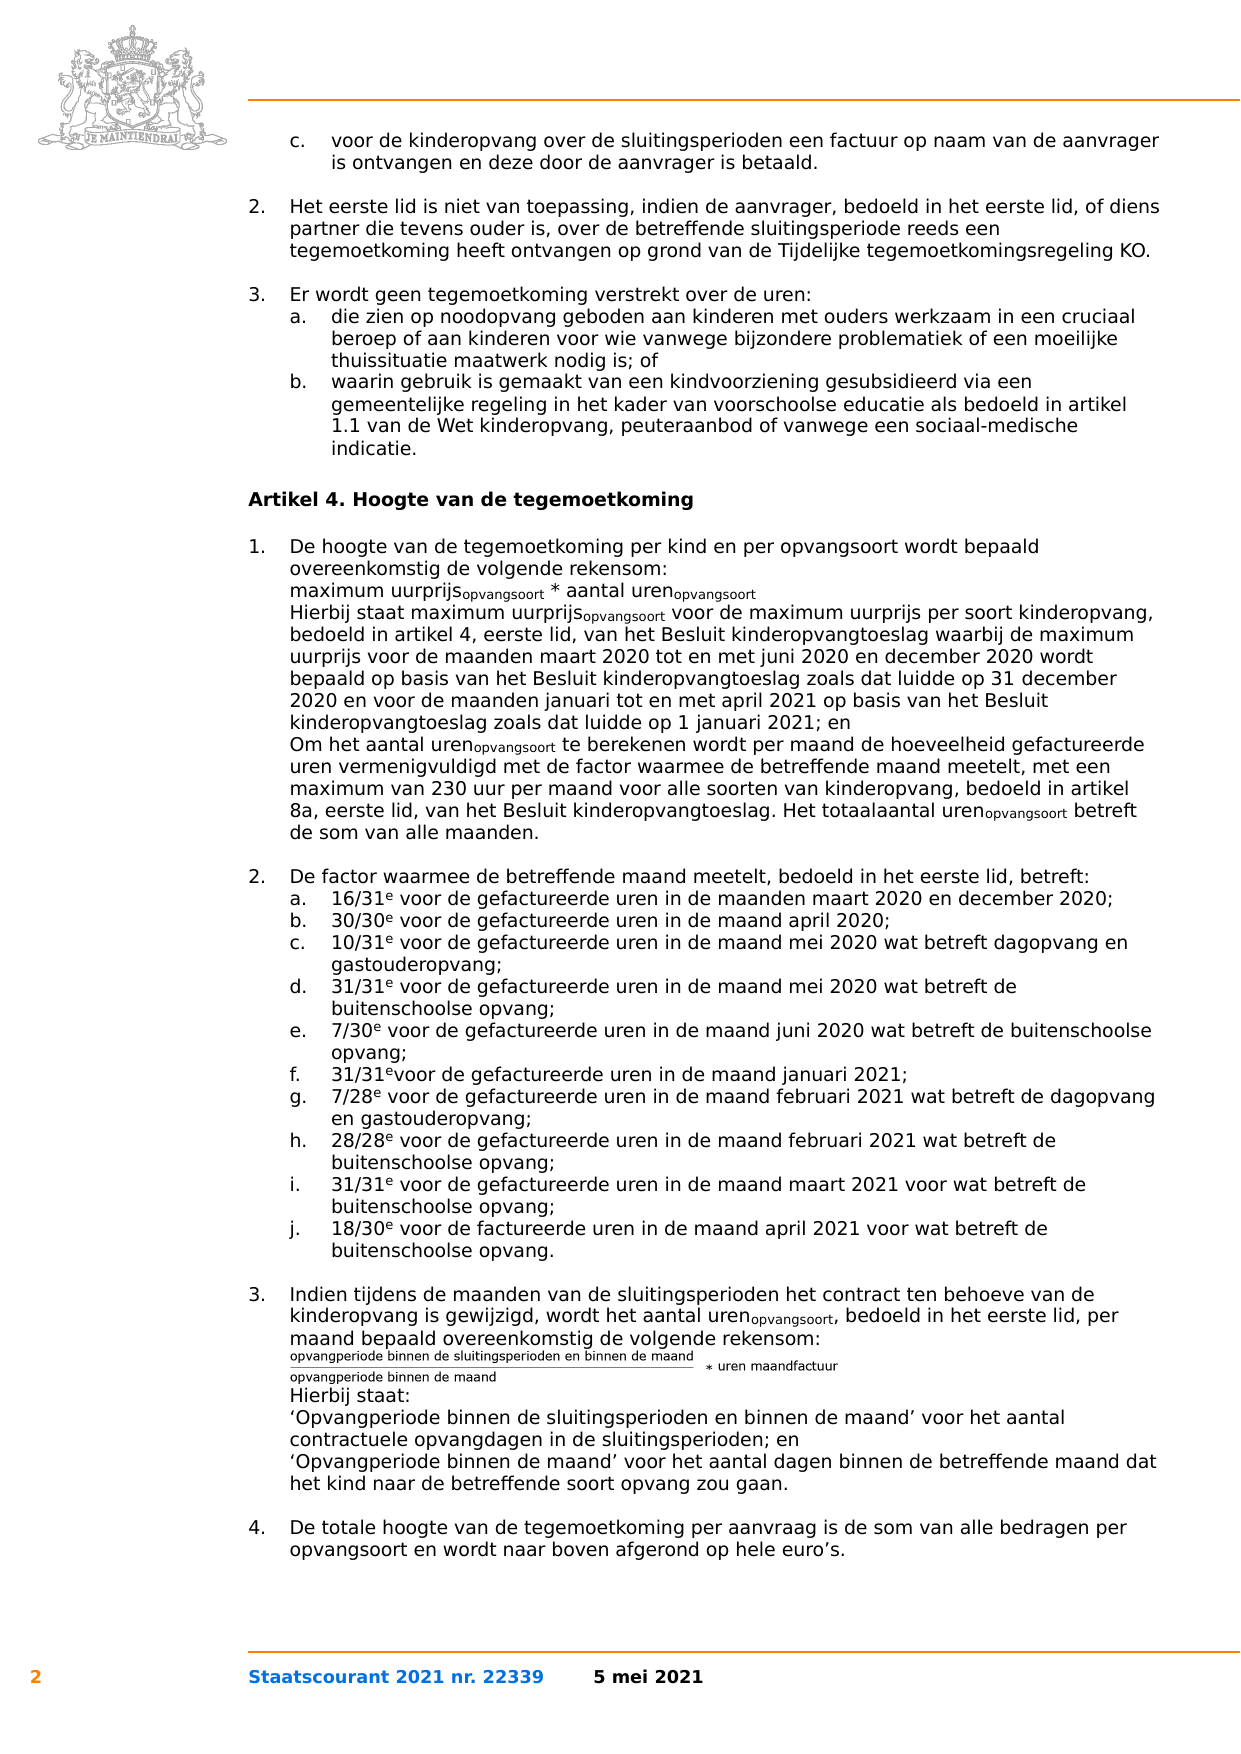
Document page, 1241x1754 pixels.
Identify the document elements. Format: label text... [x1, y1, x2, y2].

text b. 30/30e voor de gefactureerde uren in de maand april 2020; [289, 910, 1163, 932]
text g. 7/28e voor de gefactureerde uren in de maand februari 2021 wat betreft de dagopvang en gastouderopvang; [289, 1086, 1163, 1130]
text maximum uurprijsopvangsoort * aantal urenopvangsoort [289, 580, 1163, 602]
picture [38, 25, 227, 150]
picture [289, 1349, 839, 1385]
text 3. Indien tijdens de maanden van de sluitingsperioden het contract ten behoeve van de kinderopvang is gewijzigd, wordt het aantal urenopvangsoort, bedoeld in het eerste lid, per maand bepaald overeenkomstig de volgende rekensom: [248, 1283, 1163, 1385]
text Hierbij staat: [289, 1385, 1163, 1407]
text Hierbij staat maximum uurprijsopvangsoort voor de maximum uurprijs per soort kinderopvang, bedoeld in artikel 4, eerste lid, van het Besluit kinderopvangtoeslag waarbij de maximum uurprijs voor de maanden maart 2020 tot en met juni 2020 en december 2020 wordt bepaald op basis van het Besluit kinderopvangtoeslag zoals dat luidde op 31 december 2020 en voor de maanden januari tot en met april 2021 op basis van het Besluit kinderopvangtoeslag zoals dat luidde op 1 januari 2021; en [289, 602, 1163, 734]
text a. 16/31e voor de gefactureerde uren in de maanden maart 2020 en december 2020; [289, 888, 1163, 910]
text 1. De hoogte van de tegemoetkoming per kind en per opvangsoort wordt bepaald overeenkomstig de volgende rekensom: [248, 536, 1163, 580]
text e. 7/30e voor de gefactureerde uren in de maand juni 2020 wat betreft de buitenschoolse opvang; [289, 1020, 1163, 1064]
text h. 28/28e voor de gefactureerde uren in de maand februari 2021 wat betreft de buitenschoolse opvang; [289, 1130, 1163, 1174]
text i. 31/31e voor de gefactureerde uren in de maand maart 2021 voor wat betreft de buitenschoolse opvang; [289, 1174, 1163, 1218]
text c. voor de kinderopvang over de sluitingsperioden een factuur op naam van de aanvrager is ontvangen en deze door de aanvrager is betaald. [289, 130, 1163, 174]
text a. die zien op noodopvang geboden aan kinderen met ouders werkzaam in een cruciaal beroep of aan kinderen voor wie vanwege bijzondere problematiek of een moeilijke thuissituatie maatwerk nodig is; of [289, 306, 1163, 371]
subtitle Artikel 4. Hoogte van de tegemoetkoming [248, 489, 1163, 511]
text j. 18/30e voor de factureerde uren in de maand april 2021 voor wat betreft de buitenschoolse opvang. [289, 1218, 1163, 1262]
text ‘Opvangperiode binnen de maand’ voor het aantal dagen binnen de betreffende maand dat het kind naar de betreffende soort opvang zou gaan. [289, 1451, 1163, 1495]
text b. waarin gebruik is gemaakt van een kindvoorziening gesubsidieerd via een gemeentelijke regeling in het kader van voorschoolse educatie als bedoeld in artikel 1.1 van de Wet kinderopvang, peuteraanbod of vanwege een sociaal-medische indicatie. [289, 371, 1163, 459]
text Om het aantal urenopvangsoort te berekenen wordt per maand de hoeveelheid gefactureerde uren vermenigvuldigd met de factor waarmee de betreffende maand meetelt, met een maximum van 230 uur per maand voor alle soorten van kinderopvang, bedoeld in artikel 8a, eerste lid, van het Besluit kinderopvangtoeslag. Het totaalaantal urenopvangsoort betreft de som van alle maanden. [289, 734, 1163, 844]
text f. 31/31evoor de gefactureerde uren in de maand januari 2021; [289, 1064, 1163, 1086]
text d. 31/31e voor de gefactureerde uren in de maand mei 2020 wat betreft de buitenschoolse opvang; [289, 976, 1163, 1020]
text 3. Er wordt geen tegemoetkoming verstrekt over de uren: [248, 283, 1163, 306]
text 4. De totale hoogte van de tegemoetkoming per aanvraag is de som van alle bedragen per opvangsoort en wordt naar boven afgerond op hele euro’s. [248, 1517, 1163, 1561]
text c. 10/31e voor de gefactureerde uren in de maand mei 2020 wat betreft dagopvang en gastouderopvang; [289, 932, 1163, 976]
text 2. Het eerste lid is niet van toepassing, indien de aanvrager, bedoeld in het eerste lid, of diens partner die tevens ouder is, over de betreffende sluitingsperiode reeds een tegemoetkoming heeft ontvangen op grond van de Tijdelijke tegemoetkomingsregeling KO. [248, 196, 1163, 262]
text 2. De factor waarmee de betreffende maand meetelt, bedoeld in het eerste lid, betreft: [248, 866, 1163, 888]
text ‘Opvangperiode binnen de sluitingsperioden en binnen de maand’ voor het aantal contractuele opvangdagen in de sluitingsperioden; en [289, 1407, 1163, 1451]
